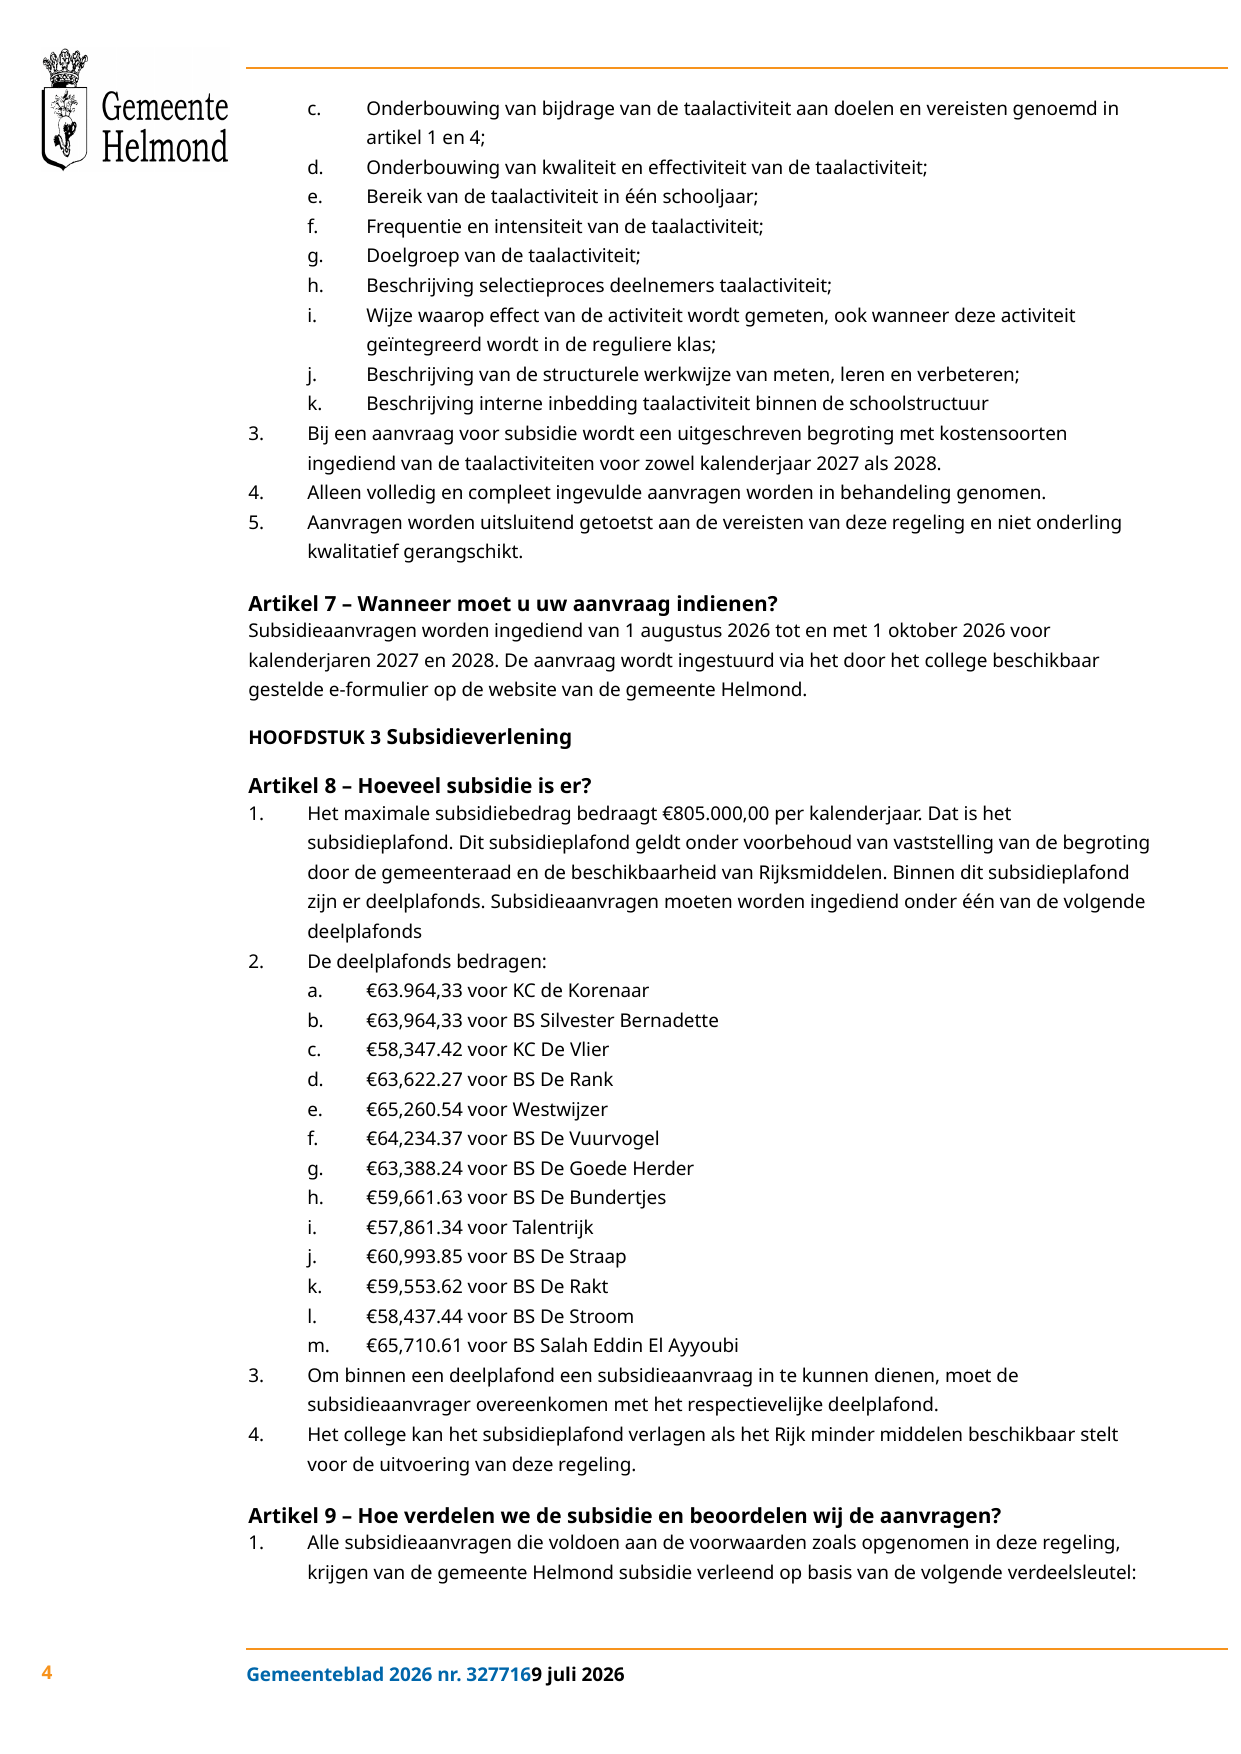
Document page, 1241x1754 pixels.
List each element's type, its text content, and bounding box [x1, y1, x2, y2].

list Onderbouwing van bijdrage van de taalactiviteit aan doelen en vereisten genoemd in artikel 1 en 4; [307, 95, 1152, 150]
list Alleen volledig en compleet ingevulde aanvragen worden in behandeling genomen. [248, 479, 1152, 505]
list Alle subsidieaanvragen die voldoen aan de voorwaarden zoals opgenomen in deze regeling, krijgen van de gemeente Helmond subsidie verleend op basis van de volgende verdeelsleutel: [248, 1529, 1152, 1585]
list €65,710.61 voor BS Salah Eddin El Ayyoubi [307, 1332, 1152, 1358]
list €58,437.44 voor BS De Stroom [307, 1303, 1152, 1328]
list Onderbouwing van kwaliteit en effectiviteit van de taalactiviteit; [307, 154, 1152, 180]
list Frequentie en intensiteit van de taalactiviteit; [307, 213, 1152, 239]
list Doelgroep van de taalactiviteit; [307, 243, 1152, 268]
list €65,260.54 voor Westwijzer [307, 1096, 1152, 1121]
list Beschrijving van de structurele werkwijze van meten, leren en verbeteren; [307, 361, 1152, 387]
list €59,553.62 voor BS De Rakt [307, 1273, 1152, 1299]
list €60,993.85 voor BS De Straap [307, 1244, 1152, 1269]
list €63,964,33 voor BS Silvester Bernadette [307, 1007, 1152, 1033]
list Bij een aanvraag voor subsidie wordt een uitgeschreven begroting met kostensoorten ingediend van de taalactiviteiten voor zowel kalenderjaar 2027 als 2028. [248, 420, 1152, 476]
list €58,347.42 voor KC De Vlier [307, 1037, 1152, 1062]
list Bereik van de taalactiviteit in één schooljaar; [307, 183, 1152, 209]
list Aanvragen worden uitsluitend getoetst aan de vereisten van deze regeling en niet onderling kwalitatief gerangschikt. [248, 509, 1152, 564]
text HOOFDSTUK 3 Subsidieverlening [248, 722, 1152, 751]
list Het maximale subsidiebedrag bedraagt €805.000,00 per kalenderjaar. Dat is het subsidieplafond. Dit subsidieplafond geldt onder voorbehoud van vaststelling van de begroting door de gemeenteraad en de beschikbaarheid van Rijksmiddelen. Binnen dit subsidieplafond zijn er deelplafonds. Subsidieaanvragen moeten worden ingediend onder één van de volgende deelplafonds [248, 800, 1152, 944]
list Beschrijving interne inbedding taalactiviteit binnen de schoolstructuur [307, 391, 1152, 416]
list Beschrijving selectieproces deelnemers taalactiviteit; [307, 272, 1152, 298]
list €63,388.24 voor BS De Goede Herder [307, 1155, 1152, 1181]
text Subsidieaanvragen worden ingediend van 1 augustus 2026 tot en met 1 oktober 2026 voor kalenderjaren 2027 en 2028. De aanvraag wordt ingestuurd via het door het college beschikbaar gestelde e-formulier op de website van de gemeente Helmond. [248, 617, 1152, 702]
list Het college kan het subsidieplafond verlagen als het Rijk minder middelen beschikbaar stelt voor de uitvoering van deze regeling. [248, 1421, 1152, 1476]
text Artikel 7 – Wanneer moet u uw aanvraag indienen? [248, 589, 1152, 617]
list €64,234.37 voor BS De Vuurvogel [307, 1125, 1152, 1151]
list €63.964,33 voor KC de Korenaar [307, 977, 1152, 1003]
list De deelplafonds bedragen: [248, 948, 1152, 973]
text Artikel 9 – Hoe verdelen we de subsidie en beoordelen wij de aanvragen? [248, 1501, 1152, 1529]
picture [41, 47, 231, 172]
list €57,861.34 voor Talentrijk [307, 1214, 1152, 1240]
list Om binnen een deelplafond een subsidieaanvraag in te kunnen dienen, moet de subsidieaanvrager overeenkomen met het respectievelijke deelplafond. [248, 1362, 1152, 1417]
list €63,622.27 voor BS De Rank [307, 1066, 1152, 1092]
list Wijze waarop effect van de activiteit wordt gemeten, ook wanneer deze activiteit geïntegreerd wordt in de reguliere klas; [307, 302, 1152, 357]
text Artikel 8 – Hoeveel subsidie is er? [248, 771, 1152, 800]
list €59,661.63 voor BS De Bundertjes [307, 1184, 1152, 1210]
